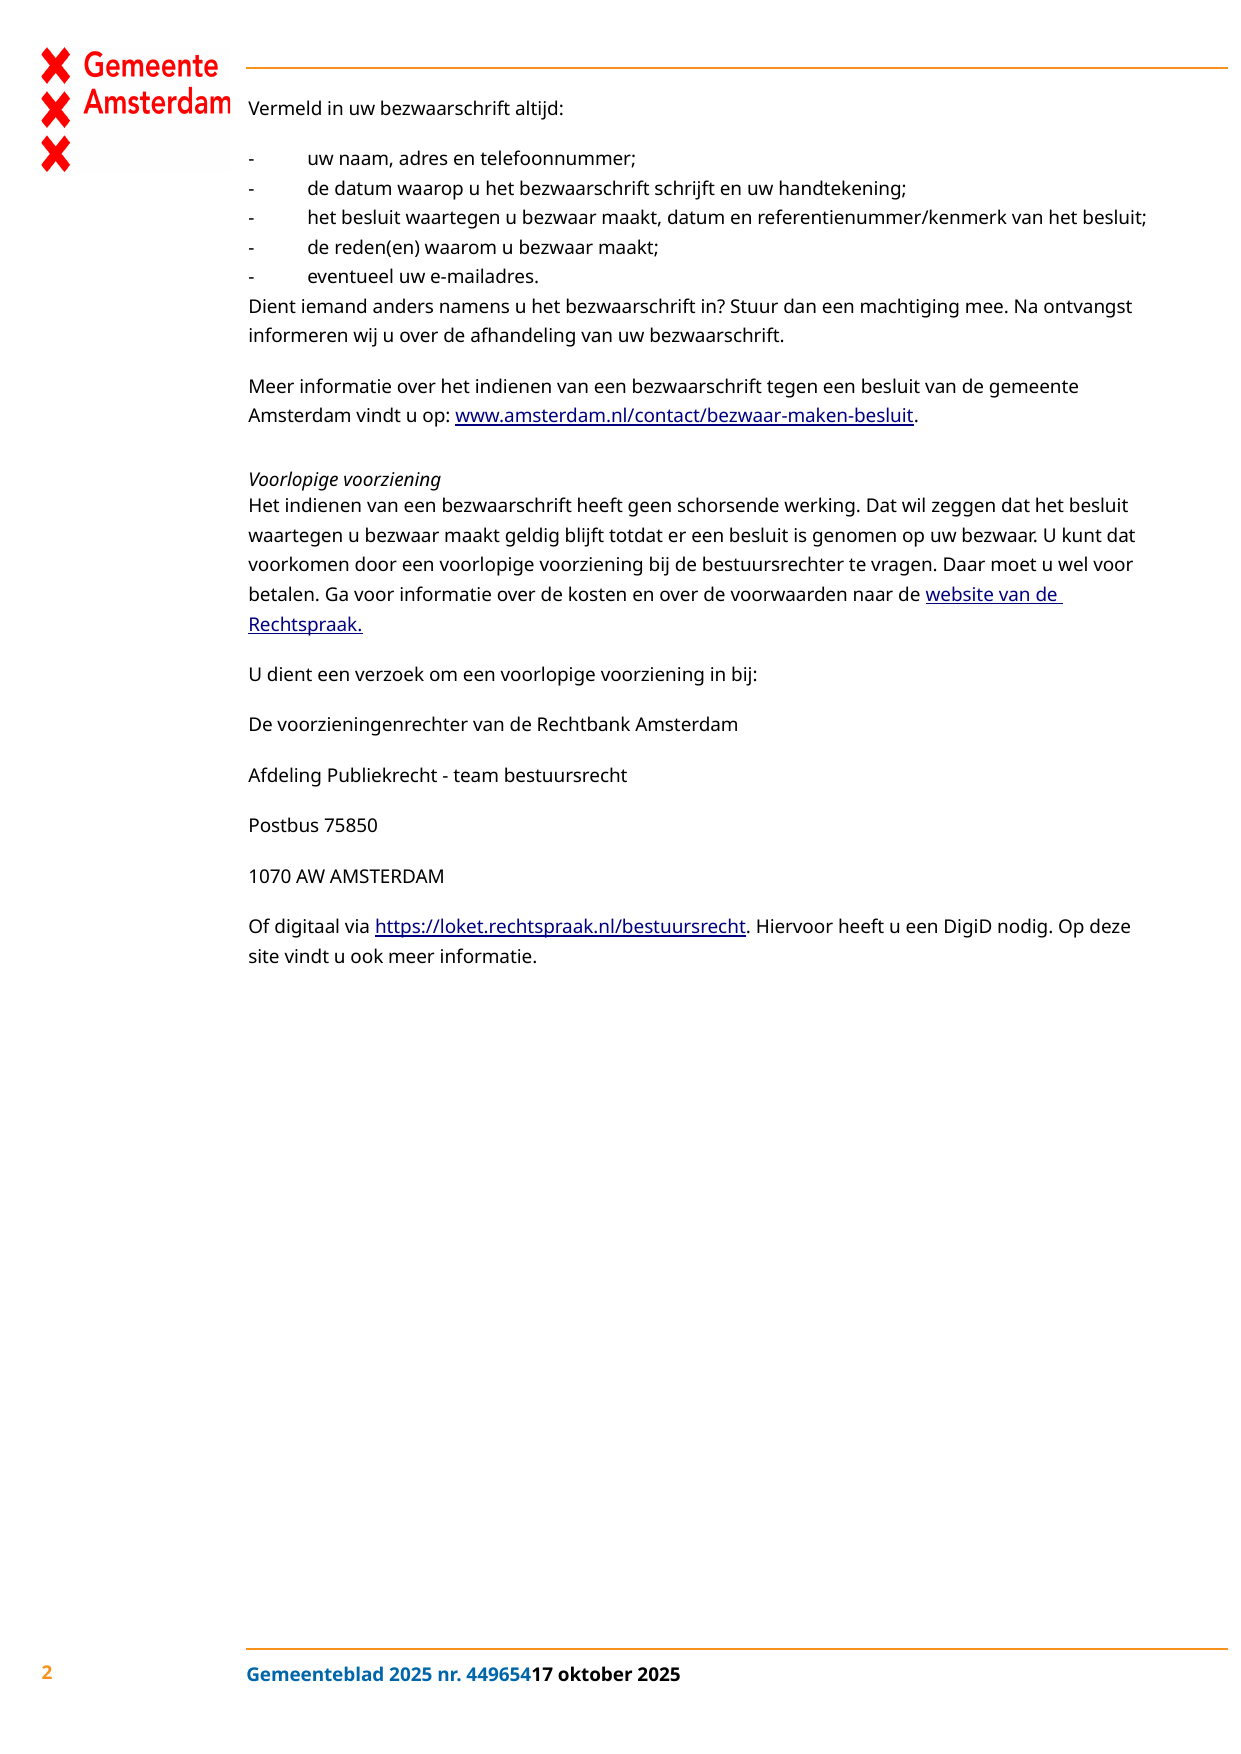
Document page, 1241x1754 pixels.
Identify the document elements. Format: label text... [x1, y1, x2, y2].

text Vermeld in uw bezwaarschrift altijd: [248, 95, 1152, 121]
list de datum waarop u het bezwaarschrift schrijft en uw handtekening; [248, 175, 1152, 201]
text 1070 AW AMSTERDAM [248, 863, 1152, 888]
list de reden(en) waarom u bezwaar maakt; [248, 234, 1152, 260]
picture [41, 47, 231, 172]
text U dient een verzoek om een voorlopige voorziening in bij: [248, 661, 1152, 687]
list het besluit waartegen u bezwaar maakt, datum en referentienummer/kenmerk van het besluit; [248, 204, 1152, 230]
list uw naam, adres en telefoonnummer; [248, 145, 1152, 171]
text Het indienen van een bezwaarschrift heeft geen schorsende werking. Dat wil zeggen dat het besluit waartegen u bezwaar maakt geldig blijft totdat er een besluit is genomen op uw bezwaar. U kunt dat voorkomen door een voorlopige voorziening bij de bestuursrechter te vragen. Daar moet u wel voor betalen. Ga voor informatie over de kosten en over de voorwaarden naar de website van de Rechtspraak. [248, 492, 1152, 636]
list eventueel uw e-mailadres. [248, 263, 1152, 289]
text Postbus 75850 [248, 812, 1152, 838]
text Afdeling Publiekrecht - team bestuursrecht [248, 762, 1152, 788]
text Of digitaal via https://loket.rechtspraak.nl/bestuursrecht. Hiervoor heeft u een DigiD nodig. Op deze site vindt u ook meer informatie. [248, 913, 1152, 968]
text Voorlopige voorziening [248, 467, 1152, 492]
text Dient iemand anders namens u het bezwaarschrift in? Stuur dan een machtiging mee. Na ontvangst informeren wij u over de afhandeling van uw bezwaarschrift. [248, 293, 1152, 348]
text Meer informatie over het indienen van een bezwaarschrift tegen een besluit van de gemeente Amsterdam vindt u op: www.amsterdam.nl/contact/bezwaar-maken-besluit. [248, 373, 1152, 428]
text De voorzieningenrechter van de Rechtbank Amsterdam [248, 712, 1152, 737]
